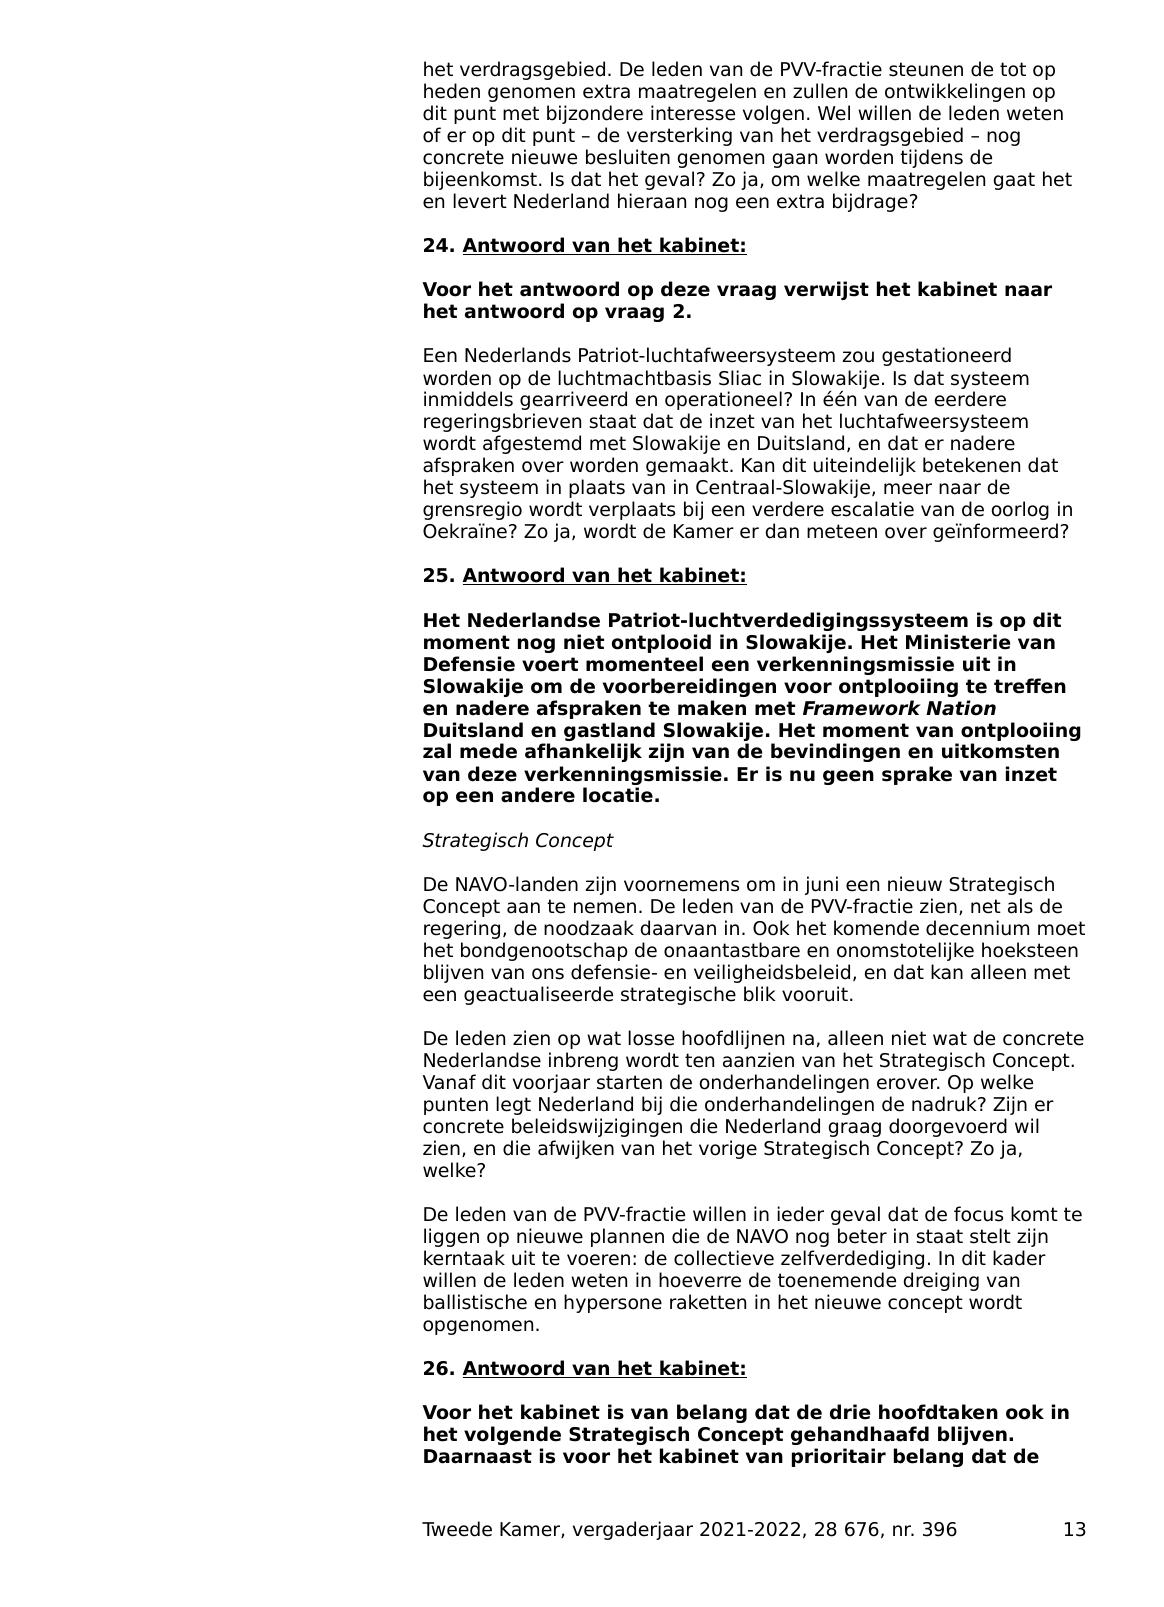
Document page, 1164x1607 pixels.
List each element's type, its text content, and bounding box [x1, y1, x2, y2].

text Een Nederlands Patriot-luchtafweersysteem zou gestationeerd worden op de luchtmachtbasis Sliac in Slowakije. Is dat systeem inmiddels gearriveerd en operationeel? In één van de eerdere regeringsbrieven staat dat de inzet van het luchtafweersysteem wordt afgestemd met Slowakije en Duitsland, en dat er nadere afspraken over worden gemaakt. Kan dit uiteindelijk betekenen dat het systeem in plaats van in Centraal-Slowakije, meer naar de grensregio wordt verplaats bij een verdere escalatie van de oorlog in Oekraïne? Zo ja, wordt de Kamer er dan meteen over geïnformeerd? [422, 345, 1087, 543]
text Het Nederlandse Patriot-luchtverdedigingssysteem is op dit moment nog niet ontplooid in Slowakije. Het Ministerie van Defensie voert momenteel een verkenningsmissie uit in Slowakije om de voorbereidingen voor ontplooiing te treffen en nadere afspraken te maken met Framework Nation Duitsland en gastland Slowakije. Het moment van ontplooiing zal mede afhankelijk zijn van de bevindingen en uitkomsten van deze verkenningsmissie. Er is nu geen sprake van inzet op een andere locatie. [422, 609, 1087, 807]
text De NAVO-landen zijn voornemens om in juni een nieuw Strategisch Concept aan te nemen. De leden van de PVV-fractie zien, net als de regering, de noodzaak daarvan in. Ook het komende decennium moet het bondgenootschap de onaantastbare en onomstotelijke hoeksteen blijven van ons defensie- en veiligheidsbeleid, en dat kan alleen met een geactualiseerde strategische blik vooruit. [422, 874, 1087, 1006]
text De leden van de PVV-fractie willen in ieder geval dat de focus komt te liggen op nieuwe plannen die de NAVO nog beter in staat stelt zijn kerntaak uit te voeren: de collectieve zelfverdediging. In dit kader willen de leden weten in hoeverre de toenemende dreiging van ballistische en hypersone raketten in het nieuwe concept wordt opgenomen. [422, 1204, 1087, 1336]
text Voor het kabinet is van belang dat de drie hoofdtaken ook in het volgende Strategisch Concept gehandhaafd blijven. Daarnaast is voor het kabinet van prioritair belang dat de [422, 1402, 1087, 1468]
text De leden zien op wat losse hoofdlijnen na, alleen niet wat de concrete Nederlandse inbreng wordt ten aanzien van het Strategisch Concept. Vanaf dit voorjaar starten de onderhandelingen erover. Op welke punten legt Nederland bij die onderhandelingen de nadruk? Zijn er concrete beleidswijzigingen die Nederland graag doorgevoerd wil zien, en die afwijken van het vorige Strategisch Concept? Zo ja, welke? [422, 1028, 1087, 1182]
subtitle 25. Antwoord van het kabinet: [422, 565, 1087, 587]
subtitle Strategisch Concept [422, 829, 1087, 852]
text het verdragsgebied. De leden van de PVV-fractie steunen de tot op heden genomen extra maatregelen en zullen de ontwikkelingen op dit punt met bijzondere interesse volgen. Wel willen de leden weten of er op dit punt – de versterking van het verdragsgebied – nog concrete nieuwe besluiten genomen gaan worden tijdens de bijeenkomst. Is dat het geval? Zo ja, om welke maatregelen gaat het en levert Nederland hieraan nog een extra bijdrage? [422, 59, 1087, 213]
subtitle 24. Antwoord van het kabinet: [422, 235, 1087, 257]
text Voor het antwoord op deze vraag verwijst het kabinet naar het antwoord op vraag 2. [422, 279, 1087, 323]
subtitle 26. Antwoord van het kabinet: [422, 1358, 1087, 1380]
